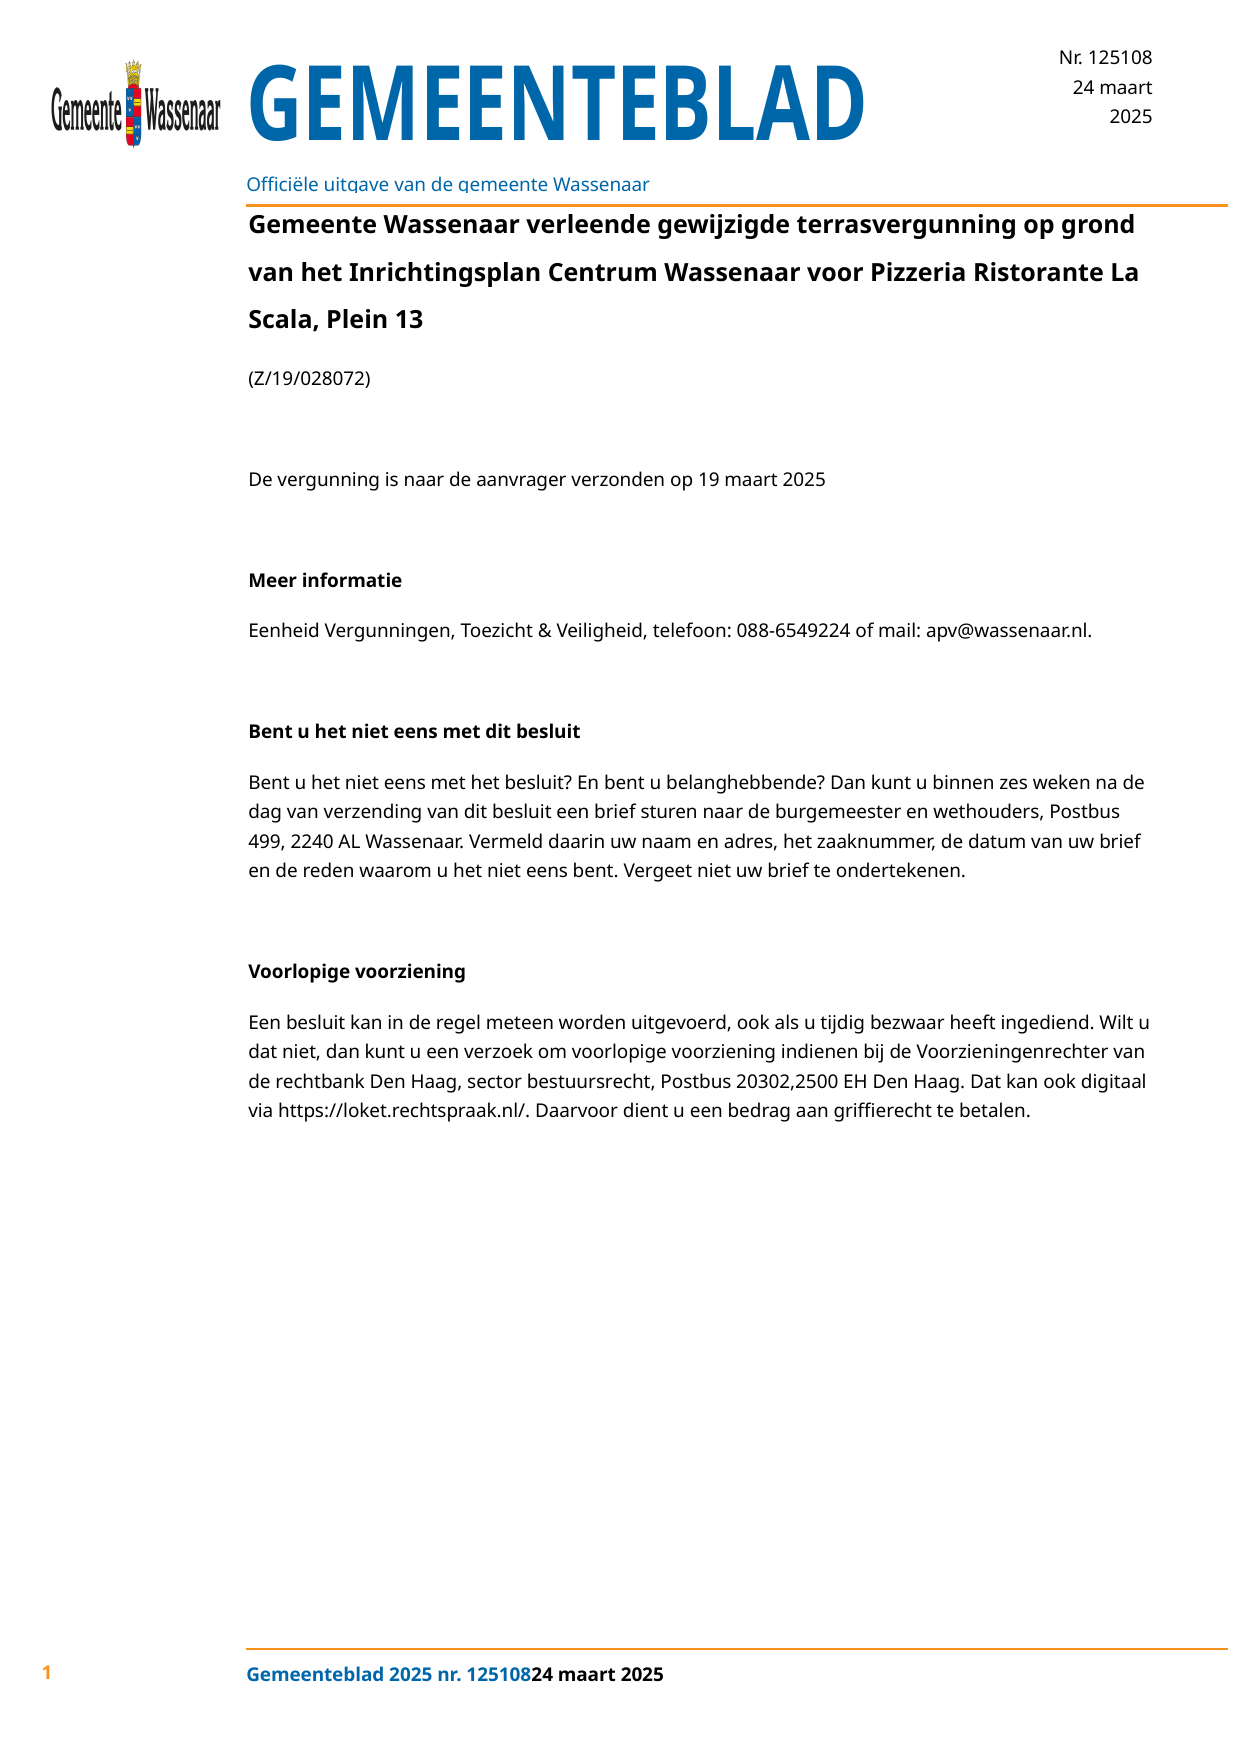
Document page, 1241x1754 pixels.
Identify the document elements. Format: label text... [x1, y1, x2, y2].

text Gemeente Wassenaar verleende gewijzigde terrasvergunning op grond van het Inrichtingsplan Centrum Wassenaar voor Pizzeria Ristorante La Scala, Plein 13 [248, 207, 1152, 336]
text Bent u het niet eens met dit besluit [248, 718, 1152, 744]
text Eenheid Vergunningen, Toezicht & Veiligheid, telefoon: 088-6549224 of mail: apv@wassenaar.nl. [248, 618, 1152, 643]
text Een besluit kan in de regel meteen worden uitgevoerd, ook als u tijdig bezwaar heeft ingediend. Wilt u dat niet, dan kunt u een verzoek om voorlopige voorziening indienen bij de Voorzieningenrechter van de rechtbank Den Haag, sector bestuursrecht, Postbus 20302,2500 EH Den Haag. Dat kan ook digitaal via https://loket.rechtspraak.nl/. Daarvoor dient u een bedrag aan griffierecht te betalen. [248, 1009, 1152, 1123]
text De vergunning is naar de aanvrager verzonden op 19 maart 2025 [248, 466, 1152, 492]
text Voorlopige voorziening [248, 958, 1152, 984]
picture [41, 47, 231, 172]
text Meer informatie [248, 567, 1152, 593]
text Bent u het niet eens met het besluit? En bent u belanghebbende? Dan kunt u binnen zes weken na de dag van verzending van dit besluit een brief sturen naar de burgemeester en wethouders, Postbus 499, 2240 AL Wassenaar. Vermeld daarin uw naam en adres, het zaaknummer, de datum van uw brief en de reden waarom u het niet eens bent. Vergeet niet uw brief te ondertekenen. [248, 769, 1152, 883]
text (Z/19/028072) [248, 366, 1152, 391]
